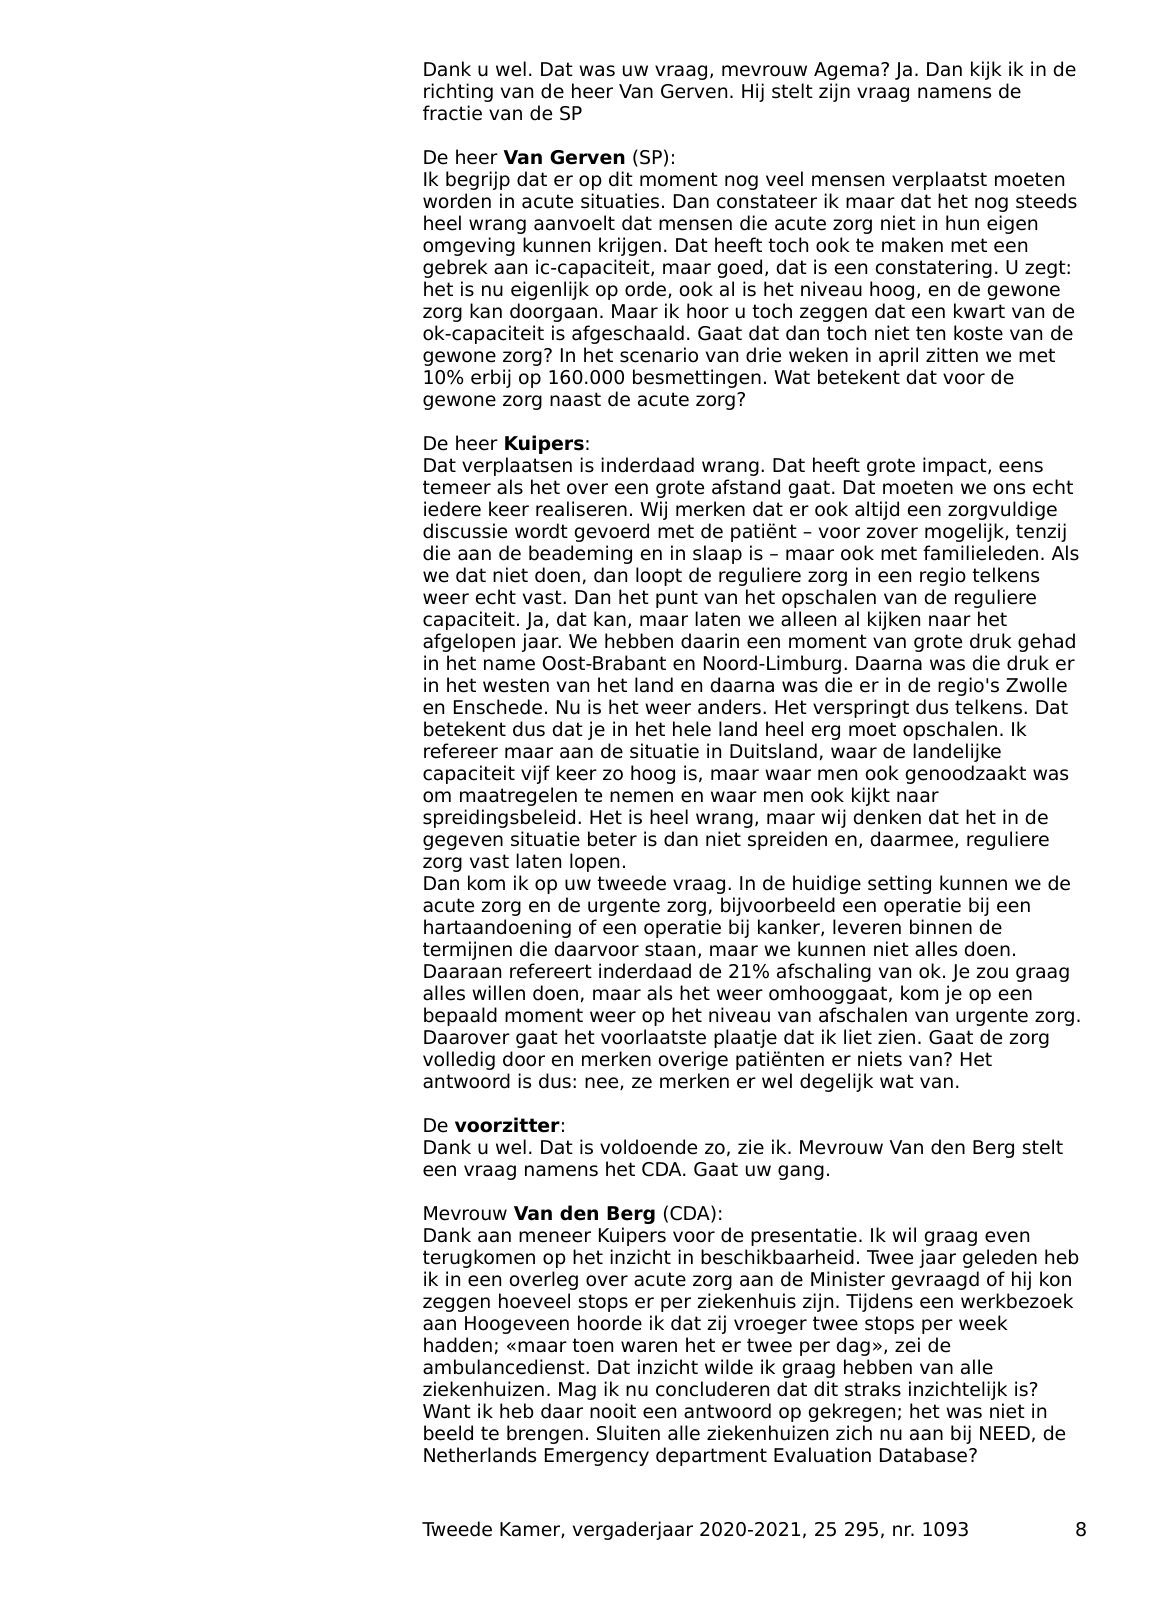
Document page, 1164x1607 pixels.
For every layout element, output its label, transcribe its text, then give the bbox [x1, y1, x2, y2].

text De voorzitter: [422, 1115, 1087, 1137]
text Dank u wel. Dat is voldoende zo, zie ik. Mevrouw Van den Berg stelt een vraag namens het CDA. Gaat uw gang. [422, 1137, 1087, 1181]
text Dank u wel. Dat was uw vraag, mevrouw Agema? Ja. Dan kijk ik in de richting van de heer Van Gerven. Hij stelt zijn vraag namens de fractie van de SP [422, 59, 1087, 125]
text Dan kom ik op uw tweede vraag. In de huidige setting kunnen we de acute zorg en de urgente zorg, bijvoorbeeld een operatie bij een hartaandoening of een operatie bij kanker, leveren binnen de termijnen die daarvoor staan, maar we kunnen niet alles doen. Daaraan refereert inderdaad de 21% afschaling van ok. Je zou graag alles willen doen, maar als het weer omhooggaat, kom je op een bepaald moment weer op het niveau van afschalen van urgente zorg. Daarover gaat het voorlaatste plaatje dat ik liet zien. Gaat de zorg volledig door en merken overige patiënten er niets van? Het antwoord is dus: nee, ze merken er wel degelijk wat van. [422, 873, 1087, 1092]
text De heer Kuipers: [422, 433, 1087, 455]
text Mevrouw Van den Berg (CDA): [422, 1203, 1087, 1225]
text Dank aan meneer Kuipers voor de presentatie. Ik wil graag even terugkomen op het inzicht in beschikbaarheid. Twee jaar geleden heb ik in een overleg over acute zorg aan de Minister gevraagd of hij kon zeggen hoeveel stops er per ziekenhuis zijn. Tijdens een werkbezoek aan Hoogeveen hoorde ik dat zij vroeger twee stops per week hadden; «maar toen waren het er twee per dag», zei de ambulancedienst. Dat inzicht wilde ik graag hebben van alle ziekenhuizen. Mag ik nu concluderen dat dit straks inzichtelijk is? Want ik heb daar nooit een antwoord op gekregen; het was niet in beeld te brengen. Sluiten alle ziekenhuizen zich nu aan bij NEED, de Netherlands Emergency department Evaluation Database? [422, 1225, 1087, 1467]
text Ik begrijp dat er op dit moment nog veel mensen verplaatst moeten worden in acute situaties. Dan constateer ik maar dat het nog steeds heel wrang aanvoelt dat mensen die acute zorg niet in hun eigen omgeving kunnen krijgen. Dat heeft toch ook te maken met een gebrek aan ic-capaciteit, maar goed, dat is een constatering. U zegt: het is nu eigenlijk op orde, ook al is het niveau hoog, en de gewone zorg kan doorgaan. Maar ik hoor u toch zeggen dat een kwart van de ok-capaciteit is afgeschaald. Gaat dat dan toch niet ten koste van de gewone zorg? In het scenario van drie weken in april zitten we met 10% erbij op 160.000 besmettingen. Wat betekent dat voor de gewone zorg naast de acute zorg? [422, 169, 1087, 411]
text De heer Van Gerven (SP): [422, 147, 1087, 169]
text Dat verplaatsen is inderdaad wrang. Dat heeft grote impact, eens temeer als het over een grote afstand gaat. Dat moeten we ons echt iedere keer realiseren. Wij merken dat er ook altijd een zorgvuldige discussie wordt gevoerd met de patiënt – voor zover mogelijk, tenzij die aan de beademing en in slaap is – maar ook met familieleden. Als we dat niet doen, dan loopt de reguliere zorg in een regio telkens weer echt vast. Dan het punt van het opschalen van de reguliere capaciteit. Ja, dat kan, maar laten we alleen al kijken naar het afgelopen jaar. We hebben daarin een moment van grote druk gehad in het name Oost-Brabant en Noord-Limburg. Daarna was die druk er in het westen van het land en daarna was die er in de regio's Zwolle en Enschede. Nu is het weer anders. Het verspringt dus telkens. Dat betekent dus dat je in het hele land heel erg moet opschalen. Ik refereer maar aan de situatie in Duitsland, waar de landelijke capaciteit vijf keer zo hoog is, maar waar men ook genoodzaakt was om maatregelen te nemen en waar men ook kijkt naar spreidingsbeleid. Het is heel wrang, maar wij denken dat het in de gegeven situatie beter is dan niet spreiden en, daarmee, reguliere zorg vast laten lopen. [422, 455, 1087, 873]
